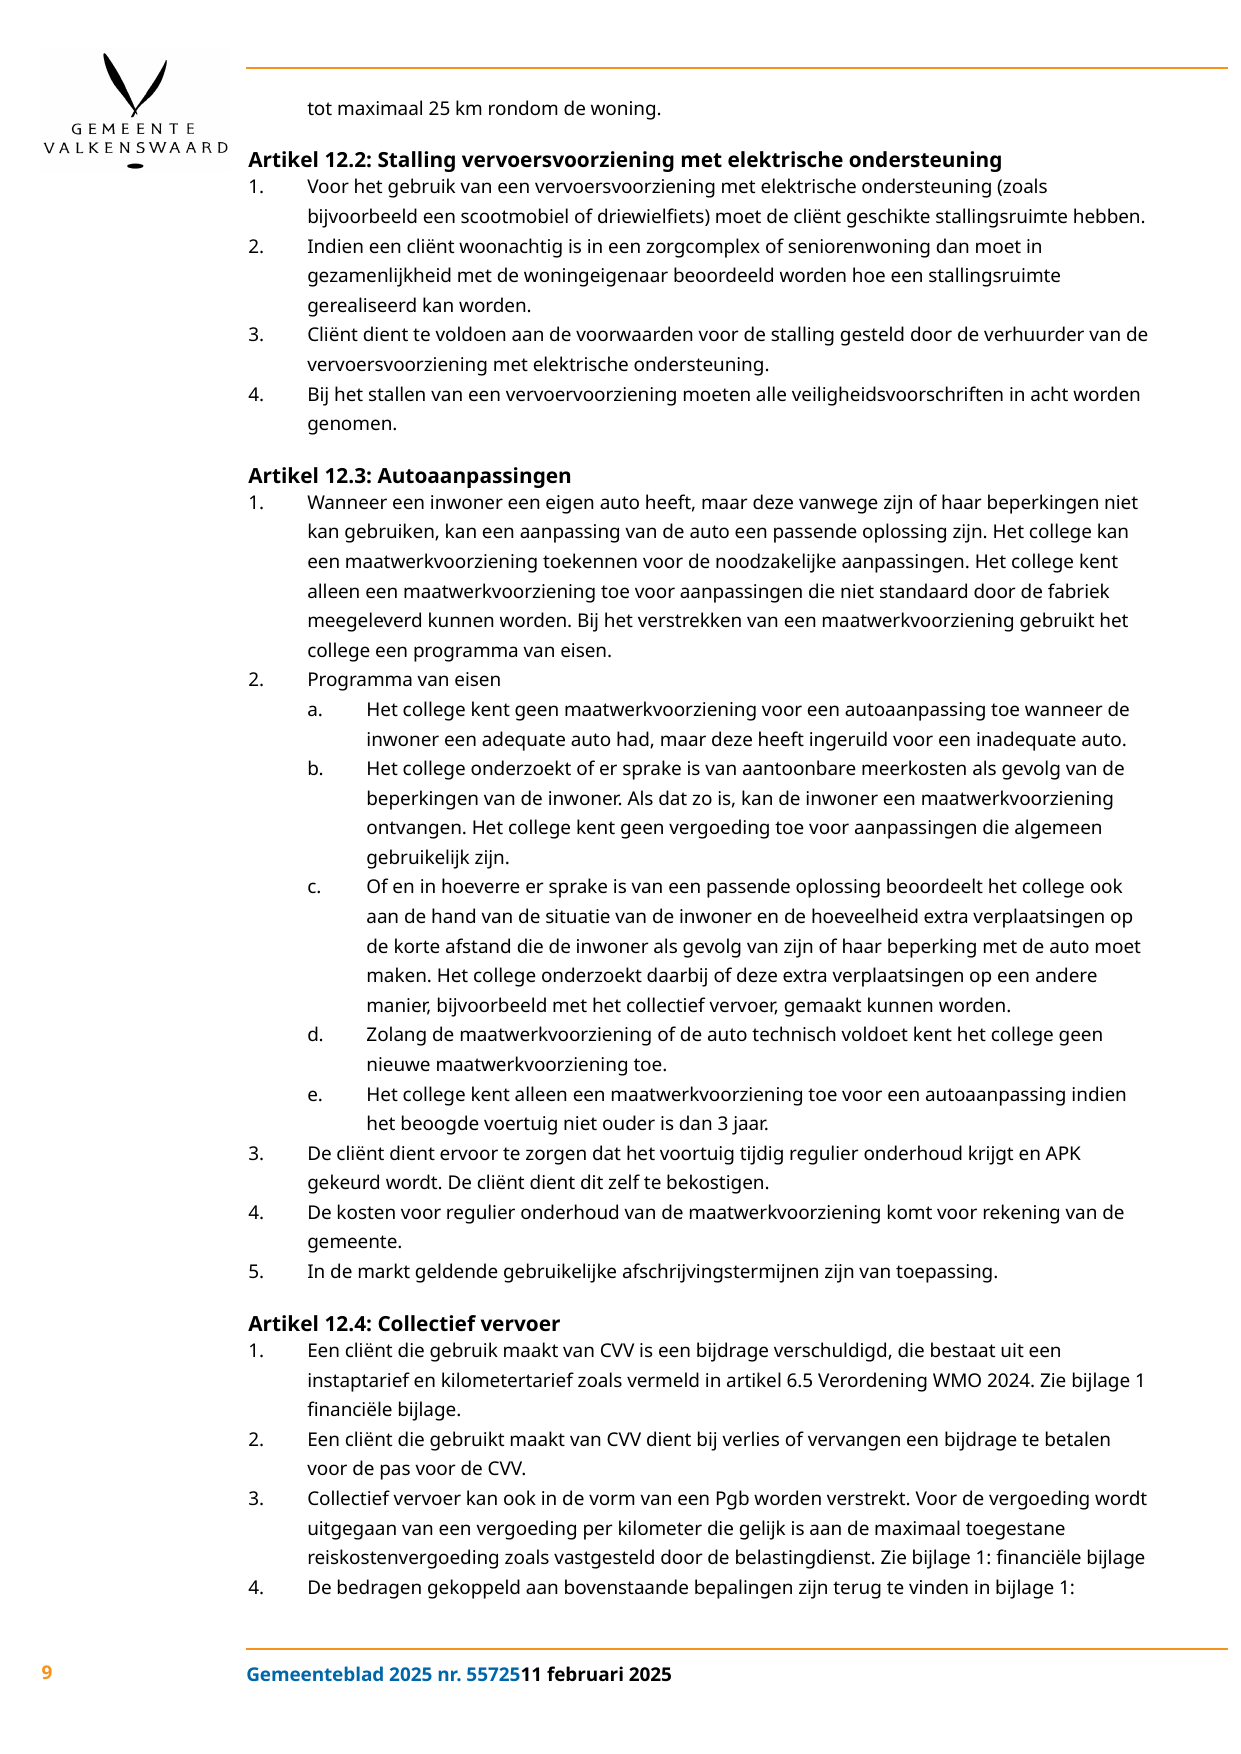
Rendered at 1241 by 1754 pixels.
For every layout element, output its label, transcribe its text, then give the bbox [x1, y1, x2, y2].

list Cliënt dient te voldoen aan de voorwaarden voor de stalling gesteld door de verhuurder van de vervoersvoorziening met elektrische ondersteuning. [248, 322, 1152, 377]
list Programma van eisen [248, 667, 1152, 692]
text Artikel 12.3: Autoaanpassingen [248, 461, 1152, 489]
list Een cliënt die gebruikt maakt van CVV dient bij verlies of vervangen een bijdrage te betalen voor de pas voor de CVV. [248, 1426, 1152, 1481]
list De bedragen gekoppeld aan bovenstaande bepalingen zijn terug te vinden in bijlage 1: [248, 1574, 1152, 1599]
list Het college onderzoekt of er sprake is van aantoonbare meerkosten als gevolg van de beperkingen van de inwoner. Als dat zo is, kan de inwoner een maatwerkvoorziening ontvangen. Het college kent geen vergoeding toe voor aanpassingen die algemeen gebruikelijk zijn. [307, 755, 1152, 870]
list Collectief vervoer kan ook in de vorm van een Pgb worden verstrekt. Voor de vergoeding wordt uitgegaan van een vergoeding per kilometer die gelijk is aan de maximaal toegestane reiskostenvergoeding zoals vastgesteld door de belastingdienst. Zie bijlage 1: financiële bijlage [248, 1485, 1152, 1570]
list Indien een cliënt woonachtig is in een zorgcomplex of seniorenwoning dan moet in gezamenlijkheid met de woningeigenaar beoordeeld worden hoe een stallingsruimte gerealiseerd kan worden. [248, 233, 1152, 318]
picture [41, 47, 231, 172]
list Wanneer een inwoner een eigen auto heeft, maar deze vanwege zijn of haar beperkingen niet kan gebruiken, kan een aanpassing van de auto een passende oplossing zijn. Het college kan een maatwerkvoorziening toekennen voor de noodzakelijke aanpassingen. Het college kent alleen een maatwerkvoorziening toe voor aanpassingen die niet standaard door de fabriek meegeleverd kunnen worden. Bij het verstrekken van een maatwerkvoorziening gebruikt het college een programma van eisen. [248, 489, 1152, 663]
list Voor het gebruik van een vervoersvoorziening met elektrische ondersteuning (zoals bijvoorbeeld een scootmobiel of driewielfiets) moet de cliënt geschikte stallingsruimte hebben. [248, 174, 1152, 229]
list Bij het stallen van een vervoervoorziening moeten alle veiligheidsvoorschriften in acht worden genomen. [248, 381, 1152, 436]
list De kosten voor regulier onderhoud van de maatwerkvoorziening komt voor rekening van de gemeente. [248, 1199, 1152, 1254]
text Artikel 12.2: Stalling vervoersvoorziening met elektrische ondersteuning [248, 145, 1152, 174]
list Een cliënt die gebruik maakt van CVV is een bijdrage verschuldigd, die bestaat uit een instaptarief en kilometertarief zoals vermeld in artikel 6.5 Verordening WMO 2024. Zie bijlage 1 financiële bijlage. [248, 1337, 1152, 1422]
list tot maximaal 25 km rondom de woning. [248, 95, 1152, 121]
text Artikel 12.4: Collectief vervoer [248, 1309, 1152, 1337]
list Het college kent alleen een maatwerkvoorziening toe voor een autoaanpassing indien het beoogde voertuig niet ouder is dan 3 jaar. [307, 1081, 1152, 1136]
list Of en in hoeverre er sprake is van een passende oplossing beoordeelt het college ook aan de hand van de situatie van de inwoner en de hoeveelheid extra verplaatsingen op de korte afstand die de inwoner als gevolg van zijn of haar beperking met de auto moet maken. Het college onderzoekt daarbij of deze extra verplaatsingen op een andere manier, bijvoorbeeld met het collectief vervoer, gemaakt kunnen worden. [307, 874, 1152, 1018]
list De cliënt dient ervoor te zorgen dat het voortuig tijdig regulier onderhoud krijgt en APK gekeurd wordt. De cliënt dient dit zelf te bekostigen. [248, 1140, 1152, 1195]
list Zolang de maatwerkvoorziening of de auto technisch voldoet kent het college geen nieuwe maatwerkvoorziening toe. [307, 1022, 1152, 1077]
list In de markt geldende gebruikelijke afschrijvingstermijnen zijn van toepassing. [248, 1258, 1152, 1284]
list Het college kent geen maatwerkvoorziening voor een autoaanpassing toe wanneer de inwoner een adequate auto had, maar deze heeft ingeruild voor een inadequate auto. [307, 696, 1152, 752]
